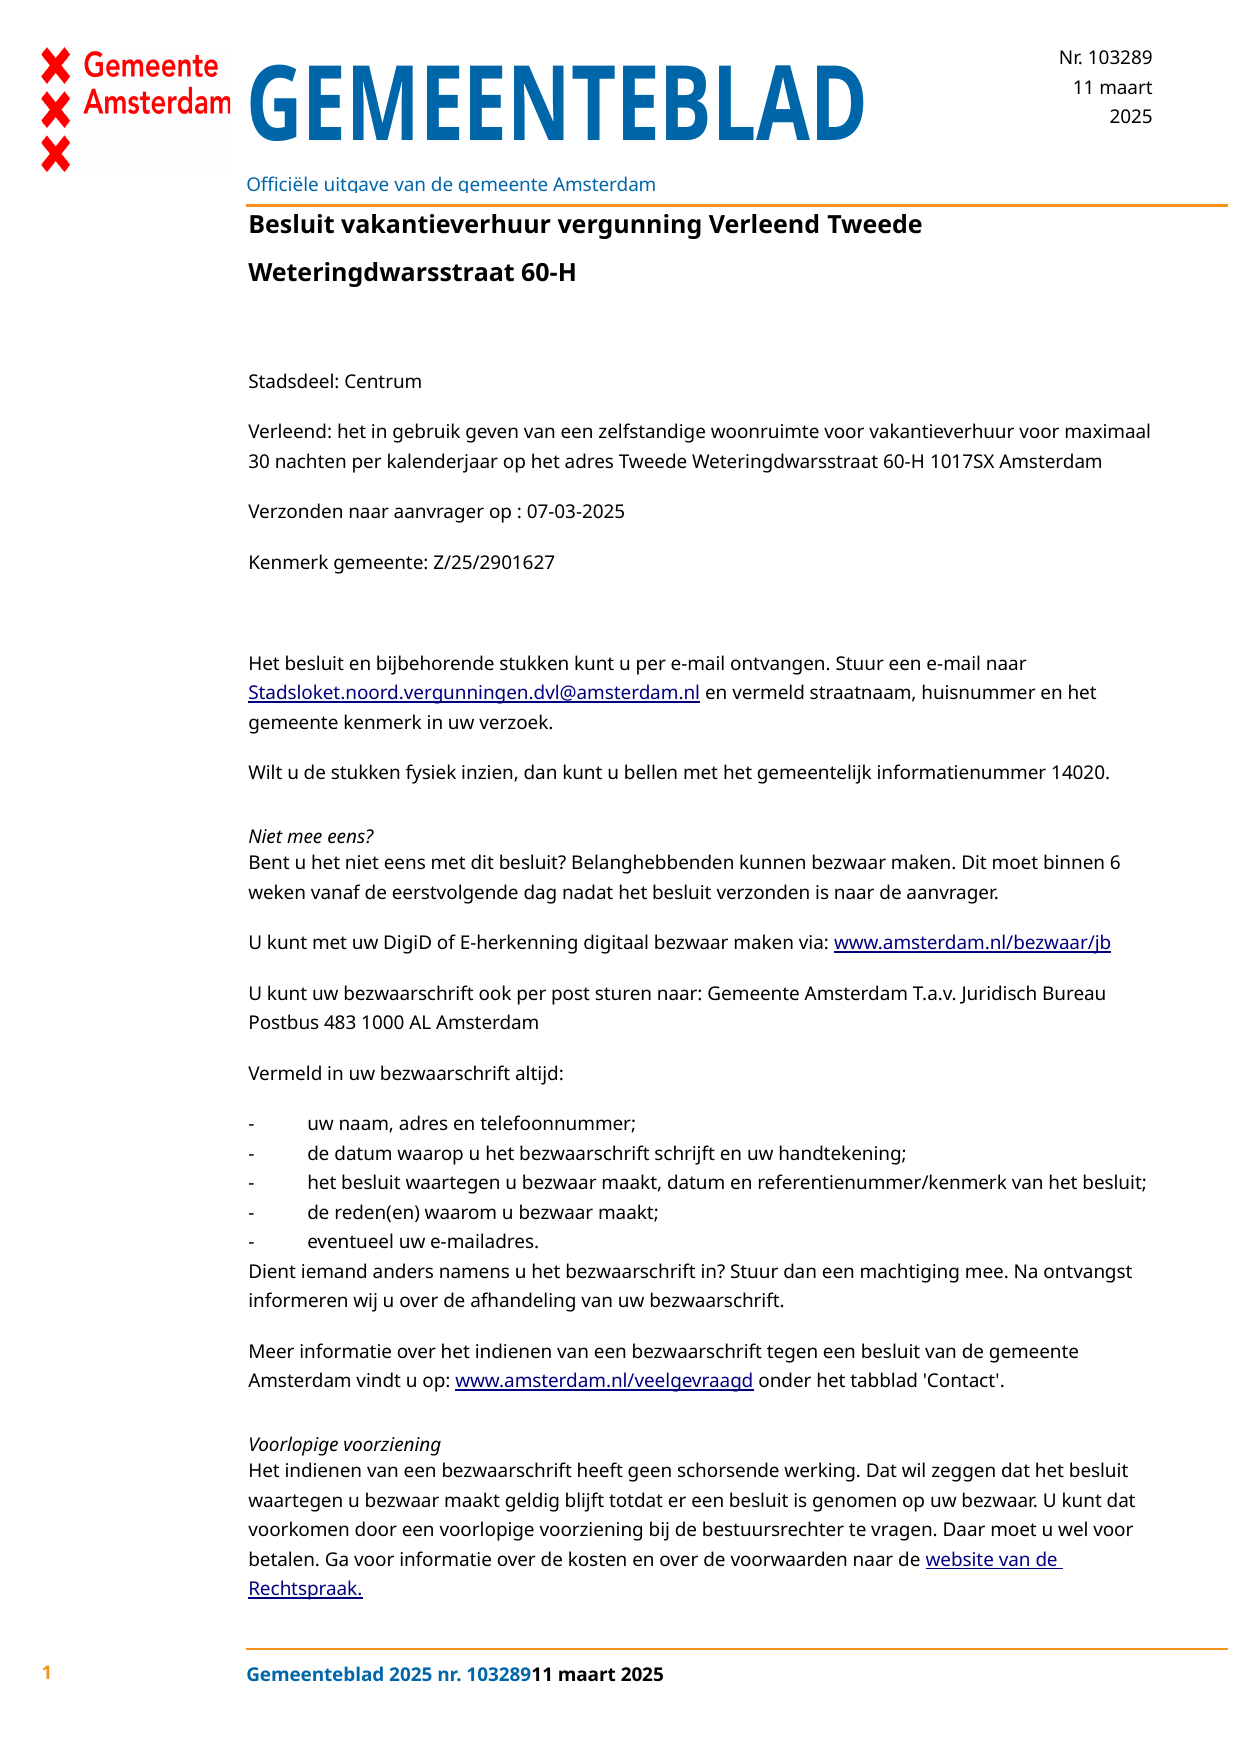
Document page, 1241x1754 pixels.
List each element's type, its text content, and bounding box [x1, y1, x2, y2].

text Verleend: het in gebruik geven van een zelfstandige woonruimte voor vakantieverhuur voor maximaal 30 nachten per kalenderjaar op het adres Tweede Weteringdwarsstraat 60-H 1017SX Amsterdam [248, 419, 1152, 474]
text Bent u het niet eens met dit besluit? Belanghebbenden kunnen bezwaar maken. Dit moet binnen 6 weken vanaf de eerstvolgende dag nadat het besluit verzonden is naar de aanvrager. [248, 849, 1152, 904]
text Stadsdeel: Centrum [248, 368, 1152, 394]
list het besluit waartegen u bezwaar maakt, datum en referentienummer/kenmerk van het besluit; [248, 1169, 1152, 1195]
text U kunt met uw DigiD of E-herkenning digitaal bezwaar maken via: www.amsterdam.nl/bezwaar/jb [248, 929, 1152, 955]
text Wilt u de stukken fysiek inzien, dan kunt u bellen met het gemeentelijk informatienummer 14020. [248, 759, 1152, 785]
text Kenmerk gemeente: Z/25/2901627 [248, 549, 1152, 575]
text Meer informatie over het indienen van een bezwaarschrift tegen een besluit van de gemeente Amsterdam vindt u op: www.amsterdam.nl/veelgevraagd onder het tabblad 'Contact'. [248, 1338, 1152, 1393]
text Niet mee eens? [248, 823, 1152, 849]
text Vermeld in uw bezwaarschrift altijd: [248, 1060, 1152, 1085]
text Het indienen van een bezwaarschrift heeft geen schorsende werking. Dat wil zeggen dat het besluit waartegen u bezwaar maakt geldig blijft totdat er een besluit is genomen op uw bezwaar. U kunt dat voorkomen door een voorlopige voorziening bij de bestuursrechter te vragen. Daar moet u wel voor betalen. Ga voor informatie over de kosten en over de voorwaarden naar de website van de Rechtspraak. [248, 1457, 1152, 1601]
text U kunt uw bezwaarschrift ook per post sturen naar: Gemeente Amsterdam T.a.v. Juridisch Bureau Postbus 483 1000 AL Amsterdam [248, 980, 1152, 1035]
list de datum waarop u het bezwaarschrift schrijft en uw handtekening; [248, 1140, 1152, 1165]
picture [41, 47, 231, 172]
list uw naam, adres en telefoonnummer; [248, 1110, 1152, 1136]
list eventueel uw e-mailadres. [248, 1228, 1152, 1254]
text Verzonden naar aanvrager op : 07-03-2025 [248, 499, 1152, 524]
text Het besluit en bijbehorende stukken kunt u per e-mail ontvangen. Stuur een e-mail naar Stadsloket.noord.vergunningen.dvl@amsterdam.nl en vermeld straatnaam, huisnummer en het gemeente kenmerk in uw verzoek. [248, 650, 1152, 735]
text Besluit vakantieverhuur vergunning Verleend Tweede Weteringdwarsstraat 60-H [248, 207, 1152, 288]
list de reden(en) waarom u bezwaar maakt; [248, 1199, 1152, 1224]
text Dient iemand anders namens u het bezwaarschrift in? Stuur dan een machtiging mee. Na ontvangst informeren wij u over de afhandeling van uw bezwaarschrift. [248, 1258, 1152, 1313]
text Voorlopige voorziening [248, 1432, 1152, 1457]
